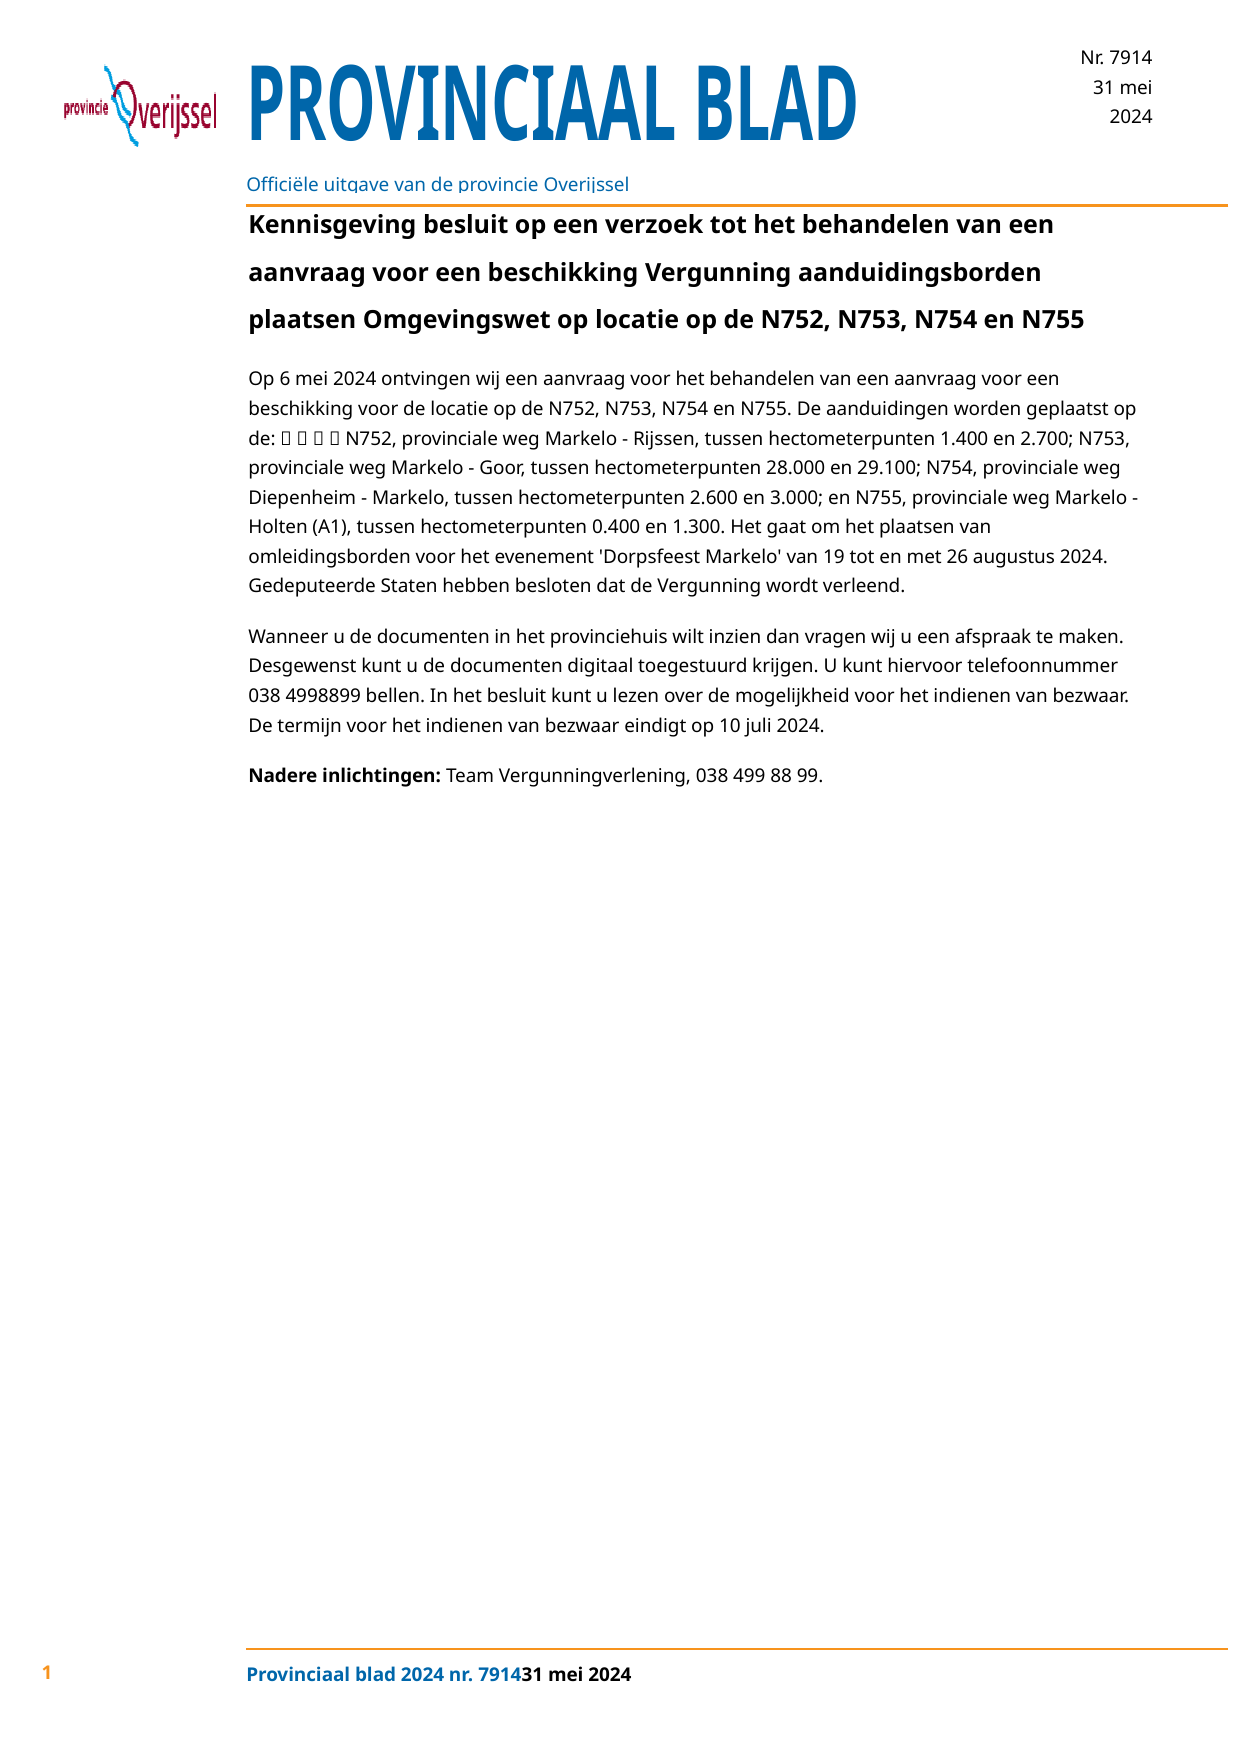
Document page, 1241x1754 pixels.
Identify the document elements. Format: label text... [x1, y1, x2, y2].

picture [41, 47, 231, 172]
text Wanneer u de documenten in het provinciehuis wilt inzien dan vragen wij u een afspraak te maken. Desgewenst kunt u de documenten digitaal toegestuurd krijgen. U kunt hiervoor telefoonnummer 038 4998899 bellen. In het besluit kunt u lezen over de mogelijkheid voor het indienen van bezwaar. De termijn voor het indienen van bezwaar eindigt op 10 juli 2024. [248, 623, 1152, 737]
text Nadere inlichtingen: Team Vergunningverlening, 038 499 88 99. [248, 762, 1152, 788]
text Op 6 mei 2024 ontvingen wij een aanvraag voor het behandelen van een aanvraag voor een beschikking voor de locatie op de N752, N753, N754 en N755. De aanduidingen worden geplaatst op de:     N752, provinciale weg Markelo - Rijssen, tussen hectometerpunten 1.400 en 2.700; N753, provinciale weg Markelo - Goor, tussen hectometerpunten 28.000 en 29.100; N754, provinciale weg Diepenheim - Markelo, tussen hectometerpunten 2.600 en 3.000; en N755, provinciale weg Markelo - Holten (A1), tussen hectometerpunten 0.400 en 1.300. Het gaat om het plaatsen van omleidingsborden voor het evenement 'Dorpsfeest Markelo' van 19 tot en met 26 augustus 2024. Gedeputeerde Staten hebben besloten dat de Vergunning wordt verleend. [248, 366, 1152, 598]
text Kennisgeving besluit op een verzoek tot het behandelen van een aanvraag voor een beschikking Vergunning aanduidingsborden plaatsen Omgevingswet op locatie op de N752, N753, N754 en N755 [248, 207, 1152, 336]
